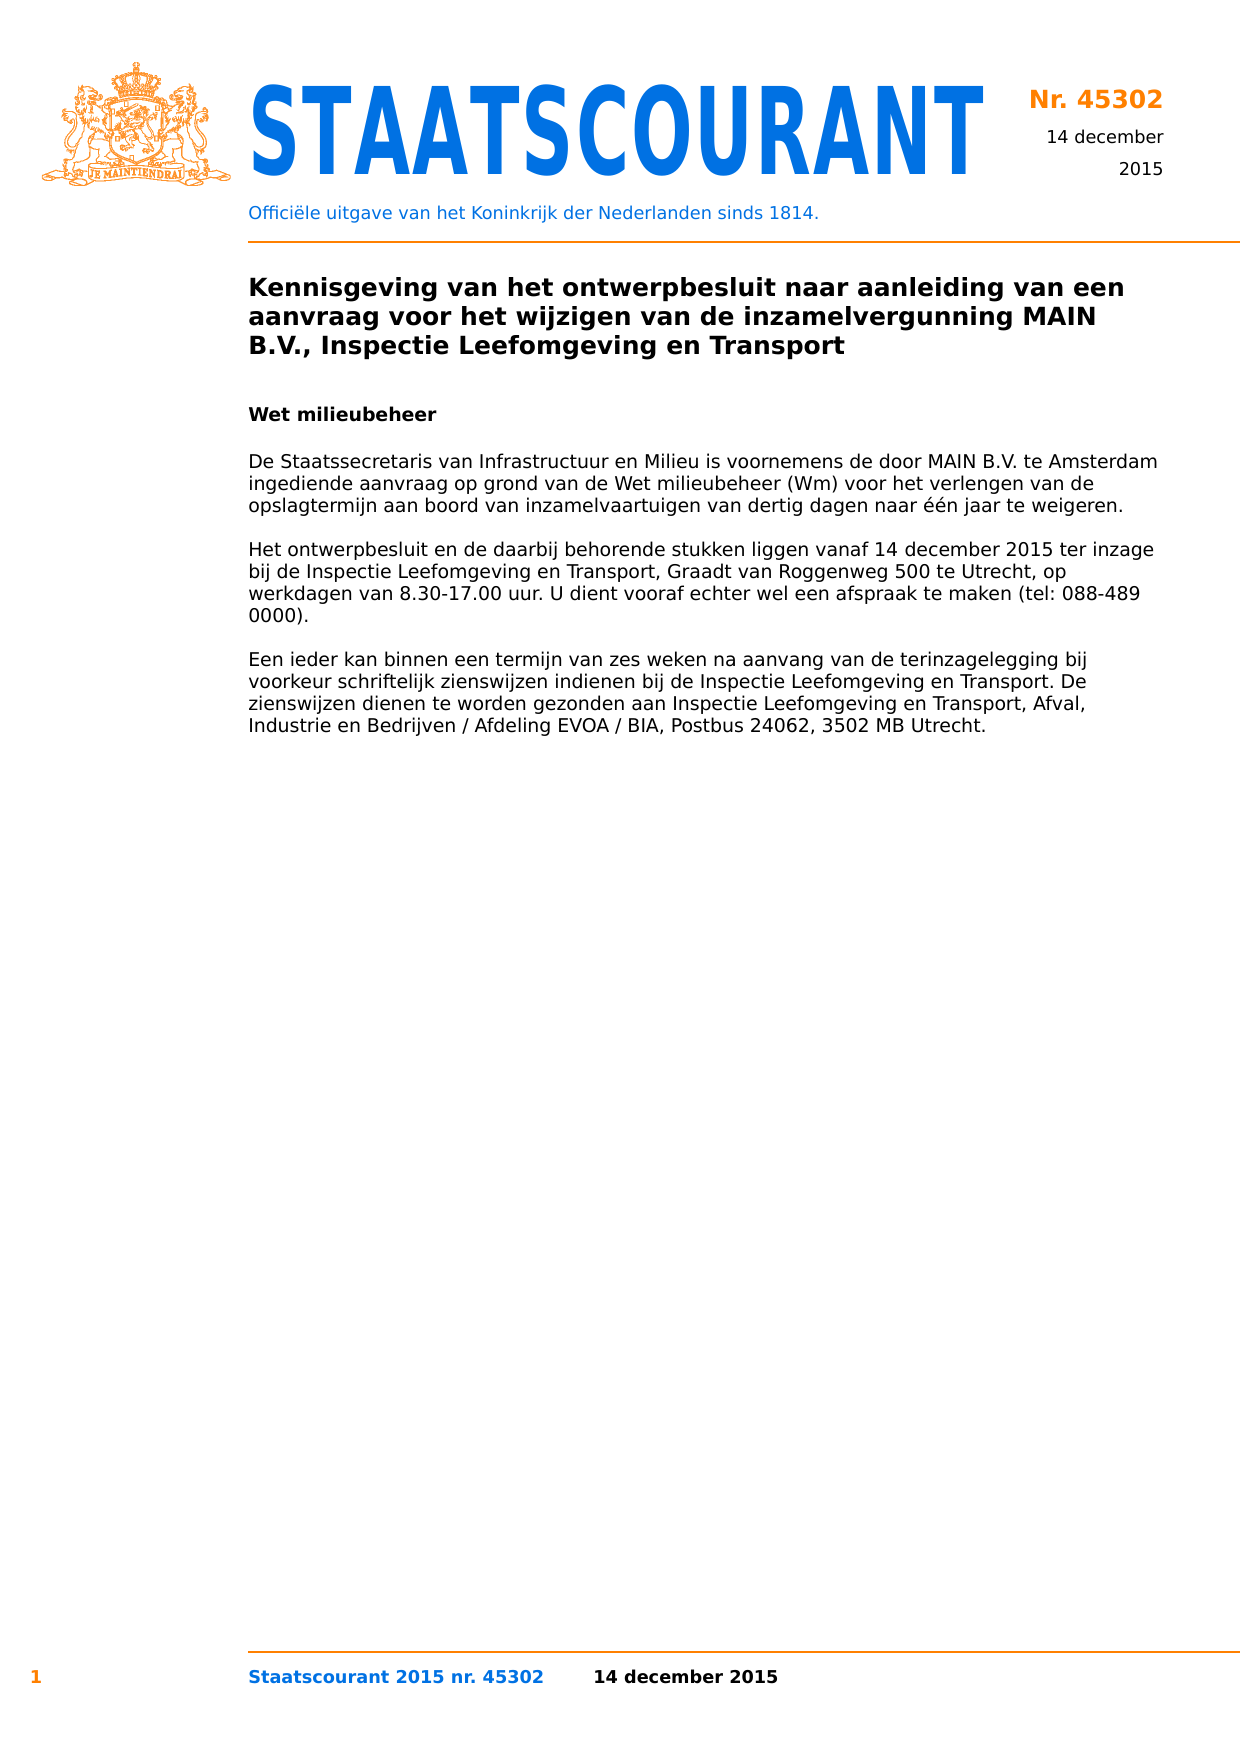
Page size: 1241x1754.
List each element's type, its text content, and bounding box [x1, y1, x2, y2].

table_cell 14 december [998, 121, 1240, 153]
subtitle Wet milieubeheer [248, 404, 1163, 426]
table_cell Officiële uitgave van het Koninkrijk der Nederlanden sinds 1814. [248, 203, 1240, 241]
table_header [25, 62, 248, 241]
text Een ieder kan binnen een termijn van zes weken na aanvang van de terinzagelegging bij voorkeur schriftelijk zienswijzen indienen bij de Inspectie Leefomgeving en Transport. De zienswijzen dienen te worden gezonden aan Inspectie Leefomgeving en Transport, Afval, Industrie en Bedrijven / Afdeling EVOA / BIA, Postbus 24062, 3502 MB Utrecht. [248, 649, 1163, 737]
picture [41, 62, 231, 186]
text Het ontwerpbesluit en de daarbij behorende stukken liggen vanaf 14 december 2015 ter inzage bij de Inspectie Leefomgeving en Transport, Graadt van Roggenweg 500 te Utrecht, op werkdagen van 8.30-17.00 uur. U dient vooraf echter wel een afspraak te maken (tel: 088-489 0000). [248, 539, 1163, 627]
table_cell 2015 [998, 153, 1240, 203]
table_header Nr. 45302 [998, 62, 1240, 121]
table_header STAATSCOURANT [248, 62, 998, 203]
subtitle Kennisgeving van het ontwerpbesluit naar aanleiding van een aanvraag voor het wijzigen van de inzamelvergunning MAIN B.V., Inspectie Leefomgeving en Transport [248, 273, 1163, 361]
text De Staatssecretaris van Infrastructuur en Milieu is voornemens de door MAIN B.V. te Amsterdam ingediende aanvraag op grond van de Wet milieubeheer (Wm) voor het verlengen van de opslagtermijn aan boord van inzamelvaartuigen van dertig dagen naar één jaar te weigeren. [248, 451, 1163, 517]
